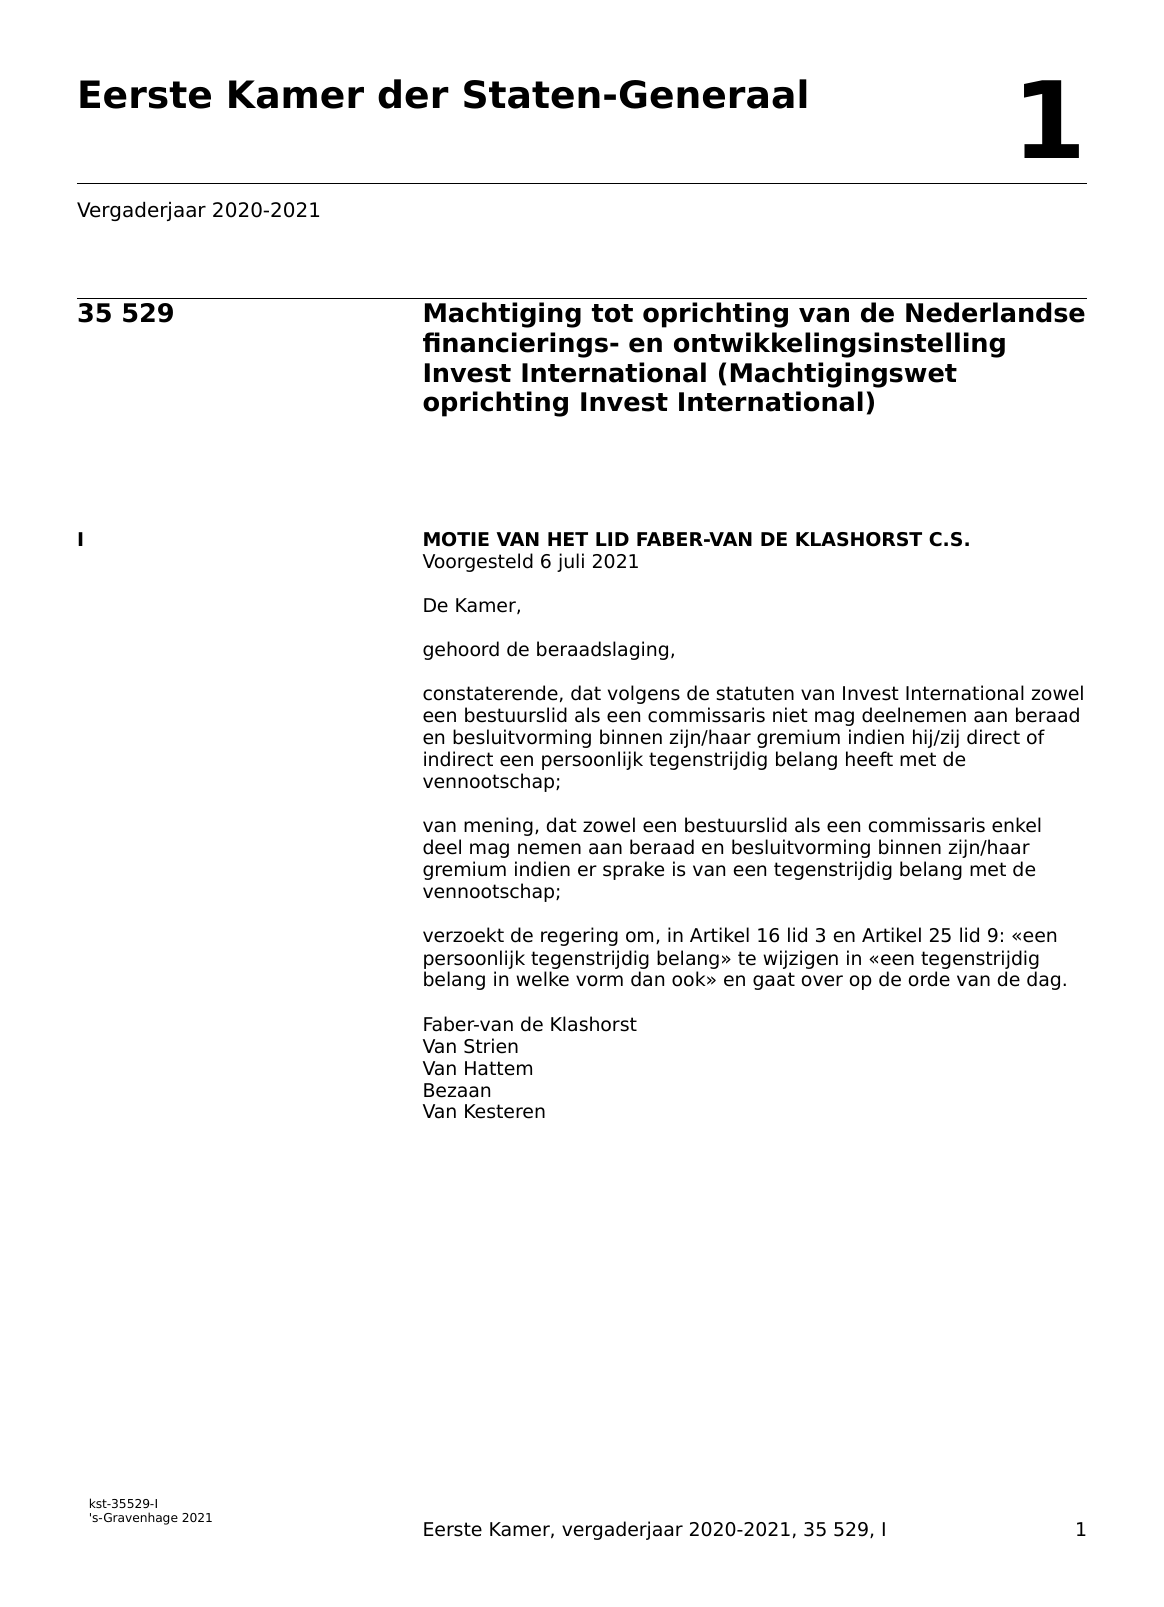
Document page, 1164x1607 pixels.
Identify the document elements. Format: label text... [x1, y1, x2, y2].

table_cell Vergaderjaar 2020-2021 [77, 184, 1087, 298]
text De Kamer, [422, 595, 1087, 617]
text van mening, dat zowel een bestuurslid als een commissaris enkel deel mag nemen aan beraad en besluitvorming binnen zijn/haar gremium indien er sprake is van een tegenstrijdig belang met de vennootschap; [422, 815, 1087, 903]
text Voorgesteld 6 juli 2021 [422, 551, 1087, 573]
text Faber-van de Klashorst [422, 1013, 1087, 1036]
text kst-35529-I [88, 1497, 323, 1511]
text Bezaan [422, 1079, 1087, 1101]
table_header Eerste Kamer der Staten-Generaal [77, 59, 886, 183]
text 's-Gravenhage 2021 [88, 1511, 323, 1525]
text Van Kesteren [422, 1101, 1087, 1123]
text constaterende, dat volgens de statuten van Invest International zowel een bestuurslid als een commissaris niet mag deelnemen aan beraad en besluitvorming binnen zijn/haar gremium indien hij/zij direct of indirect een persoonlijk tegenstrijdig belang heeft met de vennootschap; [422, 683, 1087, 793]
text gehoord de beraadslaging, [422, 639, 1087, 661]
table_header 1 [886, 59, 1087, 183]
subtitle I MOTIE VAN HET LID FABER-VAN DE KLASHORST C.S. [77, 529, 1087, 551]
text verzoekt de regering om, in Artikel 16 lid 3 en Artikel 25 lid 9: «een persoonlijk tegenstrijdig belang» te wijzigen in «een tegenstrijdig belang in welke vorm dan ook» en gaat over op de orde van de dag. [422, 925, 1087, 991]
text Van Strien [422, 1036, 1087, 1057]
text Van Hattem [422, 1057, 1087, 1079]
subtitle 35 529 Machtiging tot oprichting van de Nederlandse financierings- en ontwikkelingsinstelling Invest International (Machtigingswet oprichting Invest International) [77, 299, 1087, 418]
